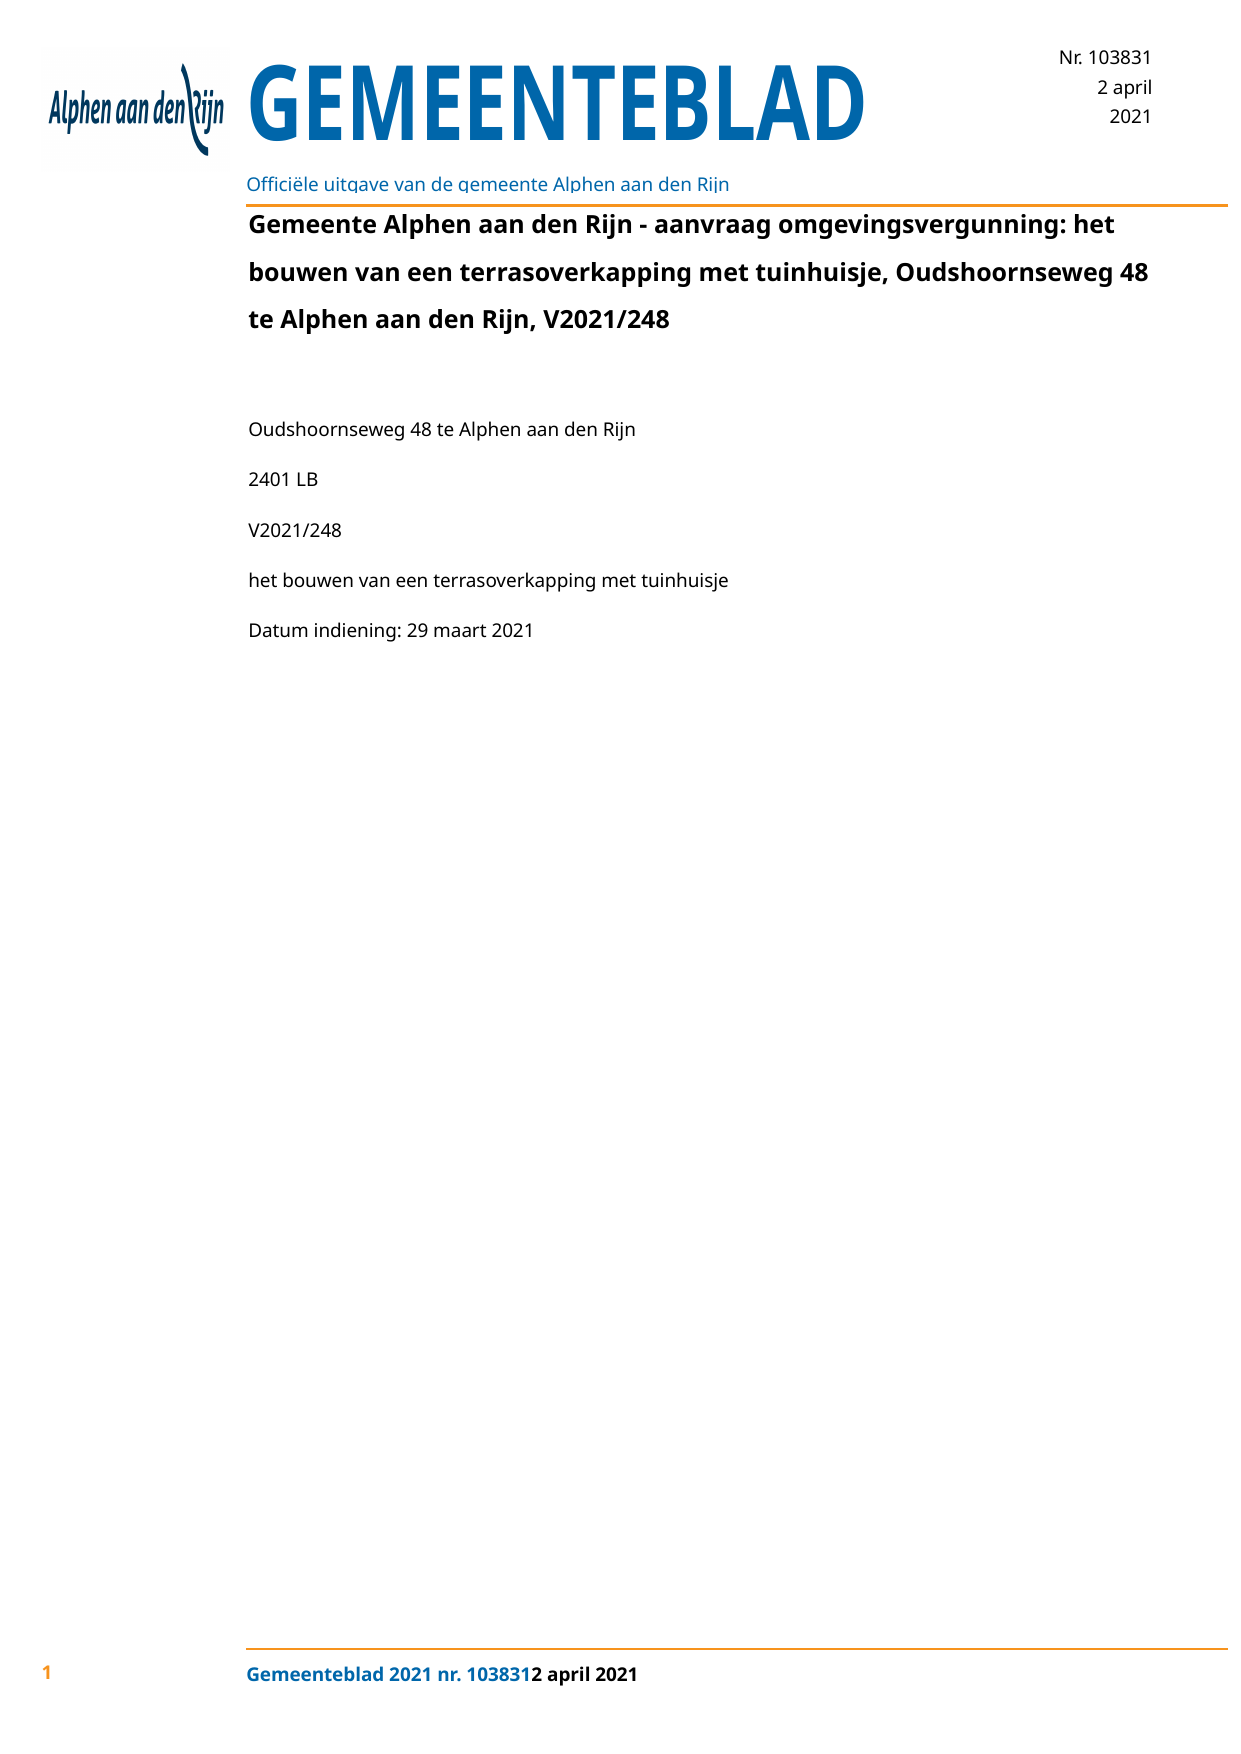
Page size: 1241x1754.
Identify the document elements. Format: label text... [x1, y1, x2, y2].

text Gemeente Alphen aan den Rijn - aanvraag omgevingsvergunning: het bouwen van een terrasoverkapping met tuinhuisje, Oudshoornseweg 48 te Alphen aan den Rijn, V2021/248 [248, 207, 1152, 336]
picture [41, 47, 231, 172]
text V2021/248 [248, 517, 1152, 542]
text het bouwen van een terrasoverkapping met tuinhuisje [248, 567, 1152, 593]
text Datum indiening: 29 maart 2021 [248, 618, 1152, 643]
text 2401 LB [248, 466, 1152, 492]
text Oudshoornseweg 48 te Alphen aan den Rijn [248, 416, 1152, 442]
